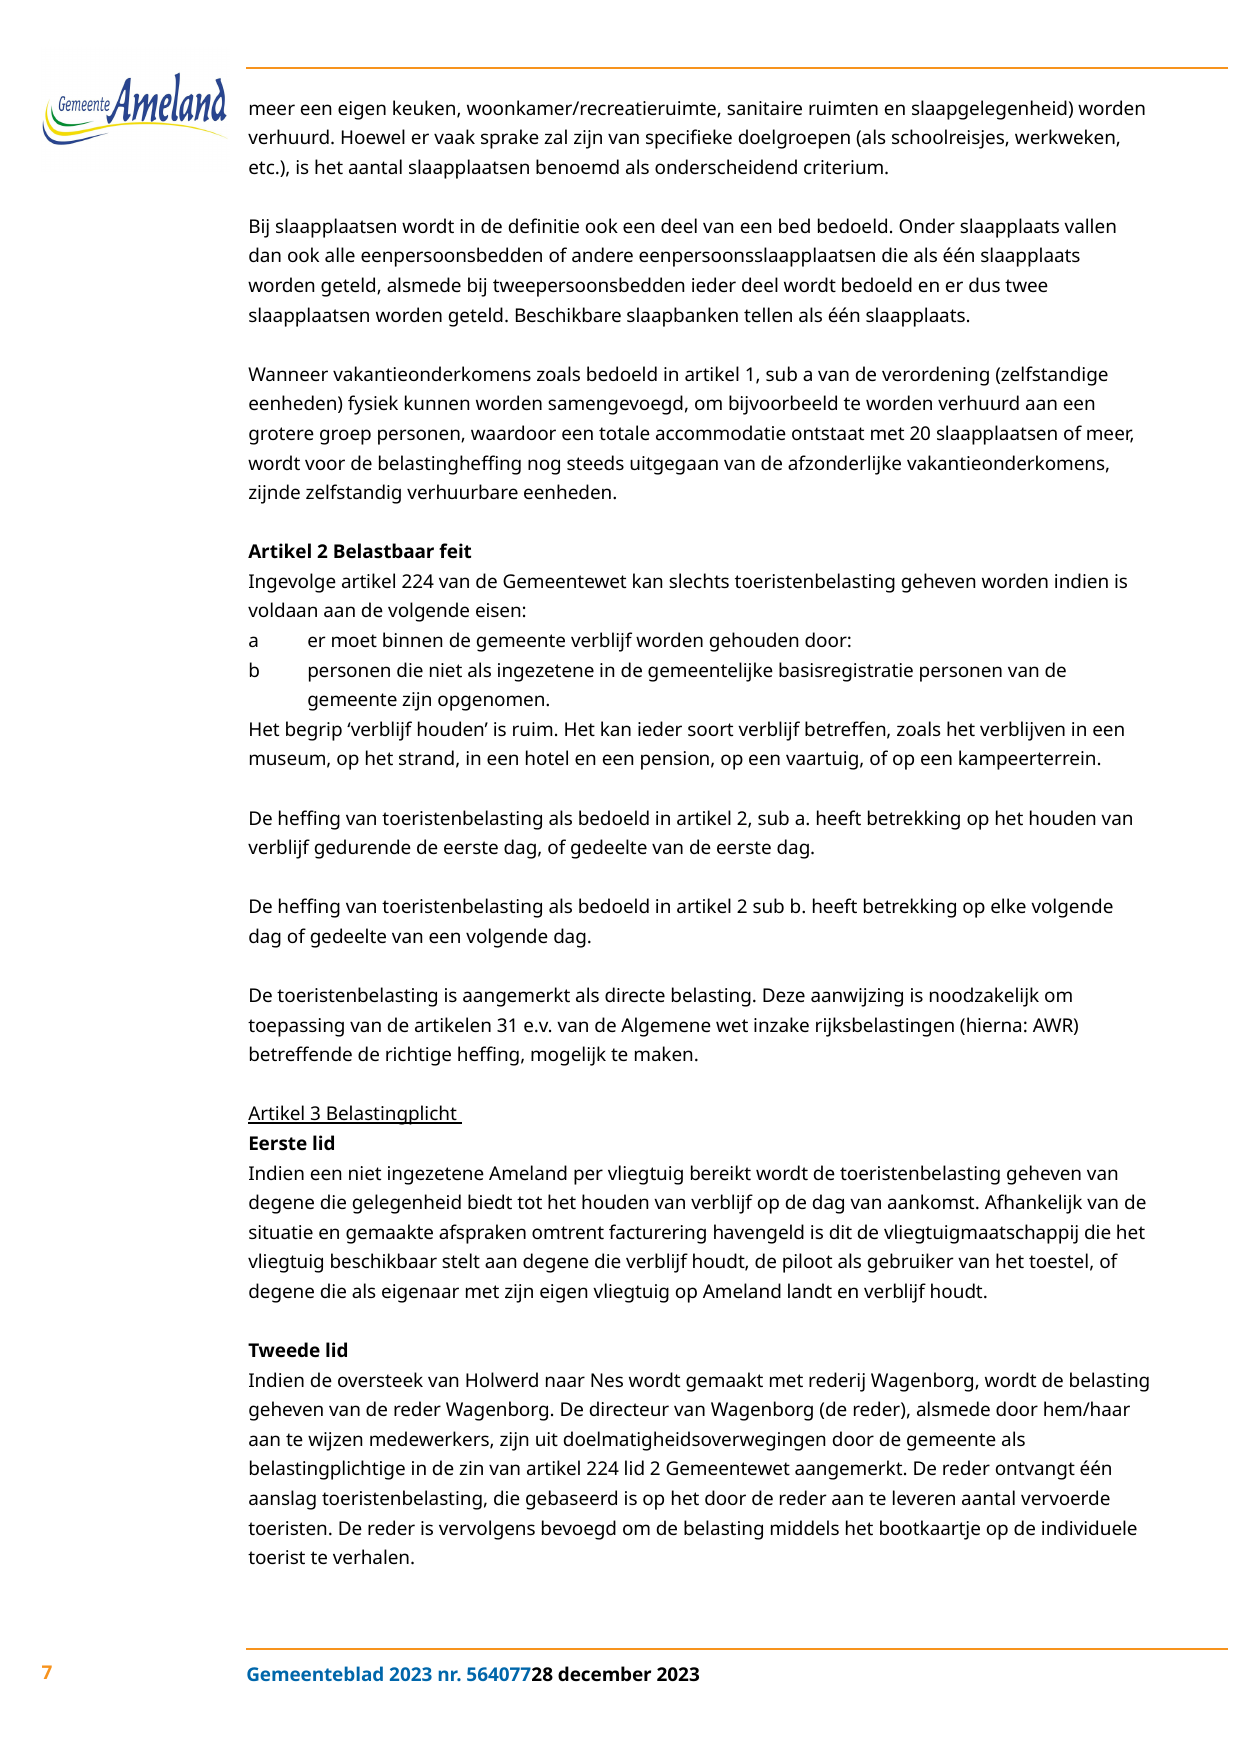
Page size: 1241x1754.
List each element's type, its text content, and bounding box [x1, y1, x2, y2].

text De toeristenbelasting is aangemerkt als directe belasting. Deze aanwijzing is noodzakelijk om toepassing van de artikelen 31 e.v. van de Algemene wet inzake rijksbelastingen (hierna: AWR) betreffende de richtige heffing, mogelijk te maken. [248, 982, 1152, 1067]
text De heffing van toeristenbelasting als bedoeld in artikel 2, sub a. heeft betrekking op het houden van verblijf gedurende de eerste dag, of gedeelte van de eerste dag. [248, 805, 1152, 860]
text Artikel 3 Belastingplicht [248, 1101, 1152, 1126]
list er moet binnen de gemeente verblijf worden gehouden door: [248, 627, 1152, 653]
text Eerste lid [248, 1130, 1152, 1156]
text meer een eigen keuken, woonkamer/recreatieruimte, sanitaire ruimten en slaapgelegenheid) worden verhuurd. Hoewel er vaak sprake zal zijn van specifieke doelgroepen (als schoolreisjes, werkweken, etc.), is het aantal slaapplaatsen benoemd als onderscheidend criterium. [248, 95, 1152, 180]
text Artikel 2 Belastbaar feit [248, 538, 1152, 564]
text Ingevolge artikel 224 van de Gemeentewet kan slechts toeristenbelasting geheven worden indien is voldaan aan de volgende eisen: [248, 568, 1152, 623]
text Bij slaapplaatsen wordt in de definitie ook een deel van een bed bedoeld. Onder slaapplaats vallen dan ook alle eenpersoonsbedden of andere eenpersoonsslaapplaatsen die als één slaapplaats worden geteld, alsmede bij tweepersoonsbedden ieder deel wordt bedoeld en er dus twee slaapplaatsen worden geteld. Beschikbare slaapbanken tellen als één slaapplaats. [248, 213, 1152, 328]
text Het begrip ‘verblijf houden’ is ruim. Het kan ieder soort verblijf betreffen, zoals het verblijven in een museum, op het strand, in een hotel en een pension, op een vaartuig, of op een kampeerterrein. [248, 716, 1152, 771]
text Indien een niet ingezetene Ameland per vliegtuig bereikt wordt de toeristenbelasting geheven van degene die gelegenheid biedt tot het houden van verblijf op de dag van aankomst. Afhankelijk van de situatie en gemaakte afspraken omtrent facturering havengeld is dit de vliegtuigmaatschappij die het vliegtuig beschikbaar stelt aan degene die verblijf houdt, de piloot als gebruiker van het toestel, of degene die als eigenaar met zijn eigen vliegtuig op Ameland landt en verblijf houdt. [248, 1160, 1152, 1304]
text Tweede lid [248, 1337, 1152, 1363]
list personen die niet als ingezetene in de gemeentelijke basisregistratie personen van de gemeente zijn opgenomen. [248, 657, 1152, 712]
picture [41, 47, 231, 172]
text Indien de oversteek van Holwerd naar Nes wordt gemaakt met rederij Wagenborg, wordt de belasting geheven van de reder Wagenborg. De directeur van Wagenborg (de reder), alsmede door hem/haar aan te wijzen medewerkers, zijn uit doelmatigheidsoverwegingen door de gemeente als belastingplichtige in de zin van artikel 224 lid 2 Gemeentewet aangemerkt. De reder ontvangt één aanslag toeristenbelasting, die gebaseerd is op het door de reder aan te leveren aantal vervoerde toeristen. De reder is vervolgens bevoegd om de belasting middels het bootkaartje op de individuele toerist te verhalen. [248, 1367, 1152, 1570]
text De heffing van toeristenbelasting als bedoeld in artikel 2 sub b. heeft betrekking op elke volgende dag of gedeelte van een volgende dag. [248, 893, 1152, 949]
text Wanneer vakantieonderkomens zoals bedoeld in artikel 1, sub a van de verordening (zelfstandige eenheden) fysiek kunnen worden samengevoegd, om bijvoorbeeld te worden verhuurd aan een grotere groep personen, waardoor een totale accommodatie ontstaat met 20 slaapplaatsen of meer, wordt voor de belastingheffing nog steeds uitgegaan van de afzonderlijke vakantieonderkomens, zijnde zelfstandig verhuurbare eenheden. [248, 361, 1152, 505]
